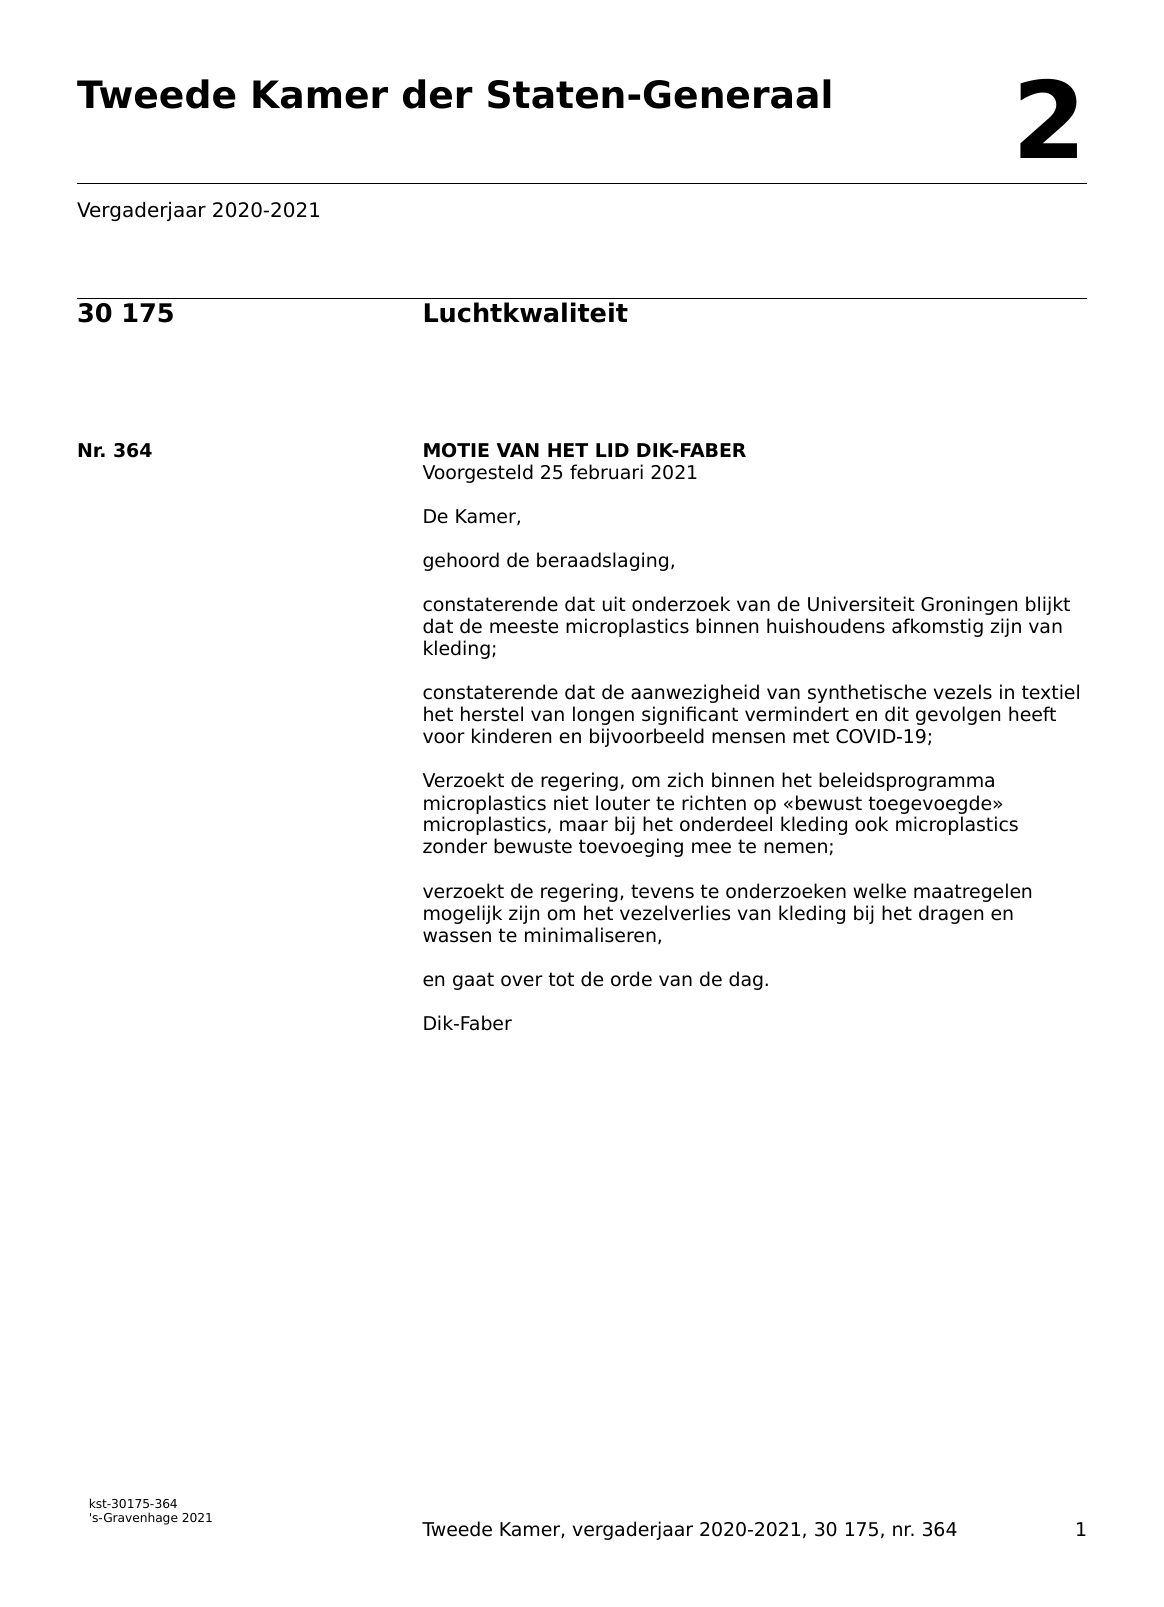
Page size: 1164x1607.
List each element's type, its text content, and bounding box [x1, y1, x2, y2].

text Voorgesteld 25 februari 2021 [422, 462, 1087, 484]
table_header 2 [886, 59, 1087, 183]
text Verzoekt de regering, om zich binnen het beleidsprogramma microplastics niet louter te richten op «bewust toegevoegde» microplastics, maar bij het onderdeel kleding ook microplastics zonder bewuste toevoeging mee te nemen; [422, 770, 1087, 858]
text Dik-Faber [422, 1013, 1087, 1035]
text gehoord de beraadslaging, [422, 550, 1087, 572]
text kst-30175-364 [88, 1497, 323, 1511]
text 's-Gravenhage 2021 [88, 1511, 323, 1525]
text verzoekt de regering, tevens te onderzoeken welke maatregelen mogelijk zijn om het vezelverlies van kleding bij het dragen en wassen te minimaliseren, [422, 881, 1087, 946]
text en gaat over tot de orde van de dag. [422, 969, 1087, 991]
subtitle 30 175 Luchtkwaliteit [77, 299, 1087, 329]
text constaterende dat de aanwezigheid van synthetische vezels in textiel het herstel van longen significant vermindert en dit gevolgen heeft voor kinderen en bijvoorbeeld mensen met COVID-19; [422, 682, 1087, 748]
subtitle Nr. 364 MOTIE VAN HET LID DIK-FABER [77, 440, 1087, 462]
text constaterende dat uit onderzoek van de Universiteit Groningen blijkt dat de meeste microplastics binnen huishoudens afkomstig zijn van kleding; [422, 594, 1087, 660]
table_cell Vergaderjaar 2020-2021 [77, 184, 1087, 298]
text De Kamer, [422, 506, 1087, 528]
table_header Tweede Kamer der Staten-Generaal [77, 59, 886, 183]
